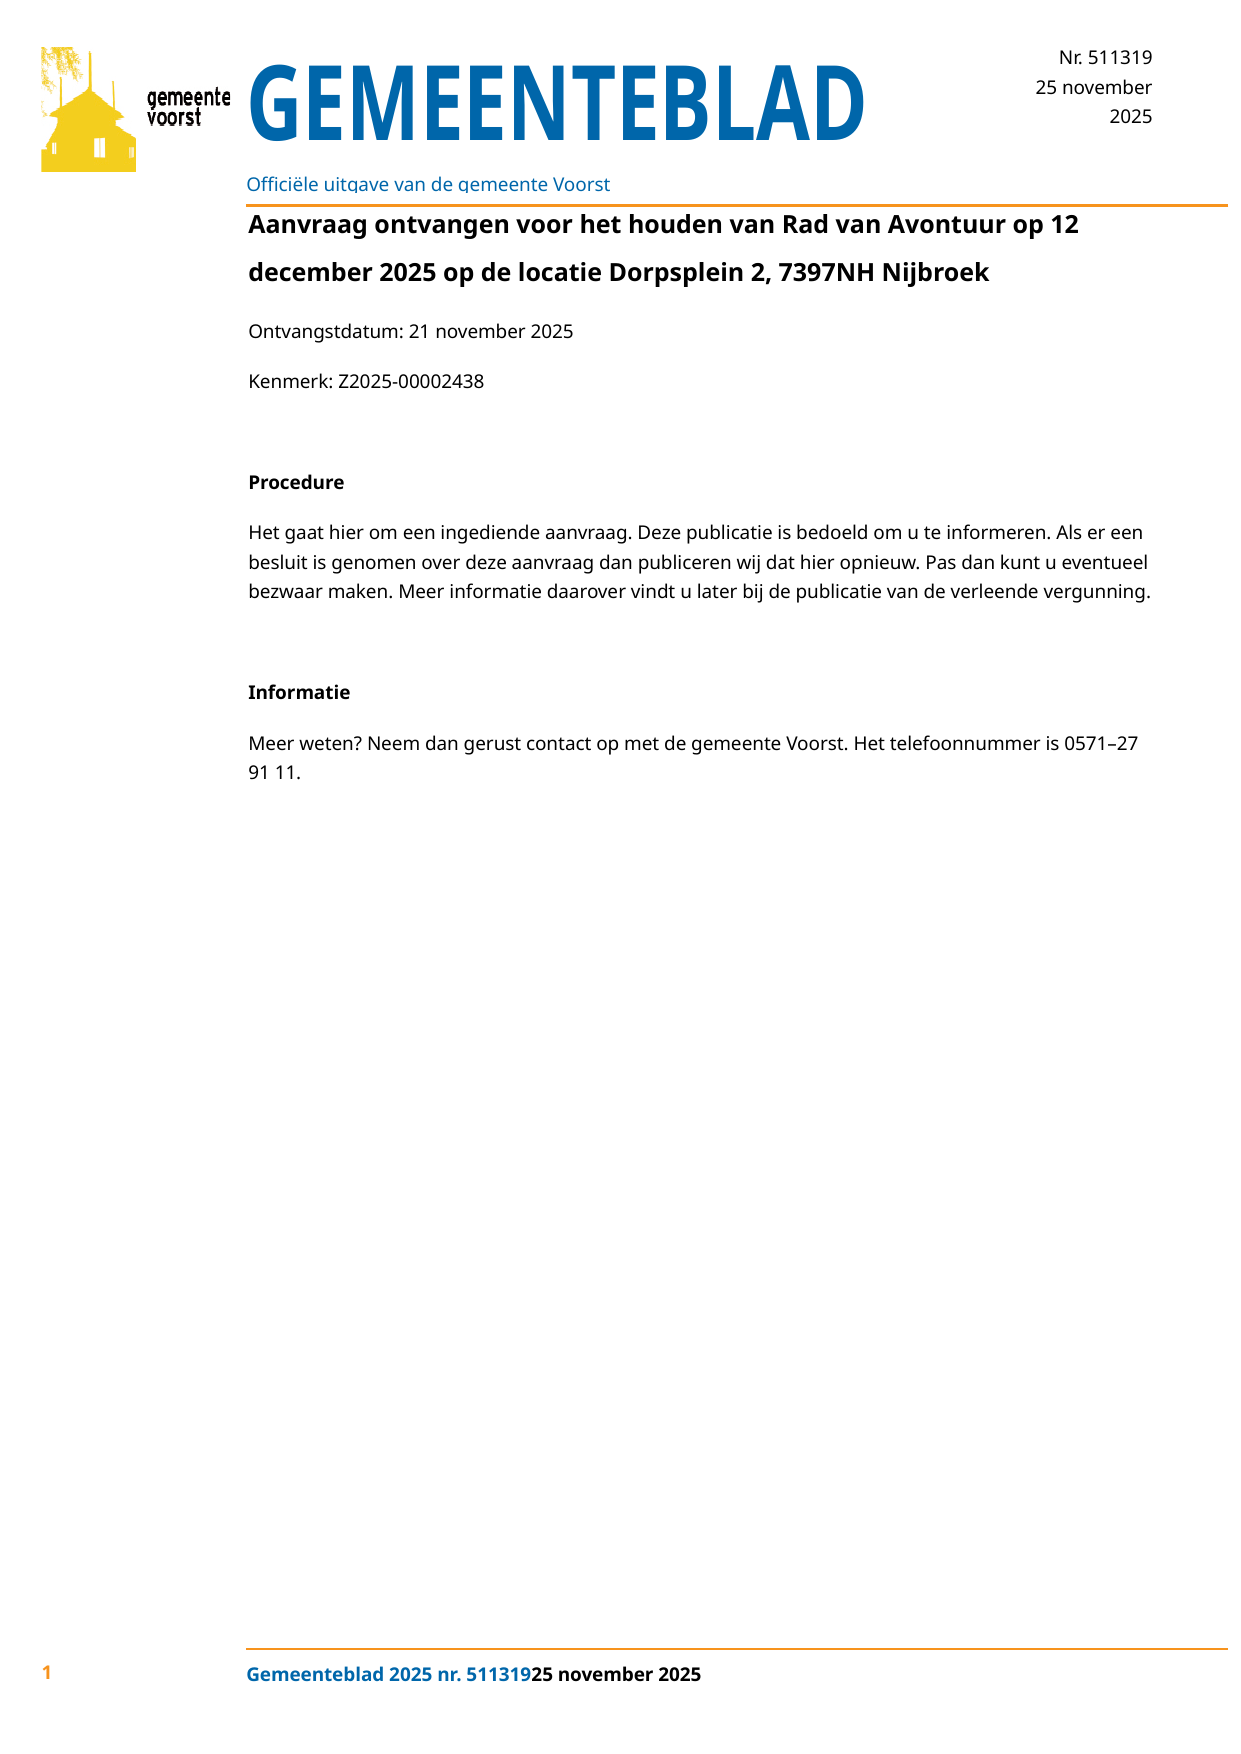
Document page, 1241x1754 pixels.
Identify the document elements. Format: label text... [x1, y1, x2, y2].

text Het gaat hier om een ingediende aanvraag. Deze publicatie is bedoeld om u te informeren. Als er een besluit is genomen over deze aanvraag dan publiceren wij dat hier opnieuw. Pas dan kunt u eventueel bezwaar maken. Meer informatie daarover vindt u later bij de publicatie van de verleende vergunning. [248, 519, 1152, 604]
text Meer weten? Neem dan gerust contact op met de gemeente Voorst. Het telefoonnummer is 0571–27 91 11. [248, 730, 1152, 785]
text Kenmerk: Z2025-00002438 [248, 368, 1152, 394]
text Ontvangstdatum: 21 november 2025 [248, 318, 1152, 344]
text Aanvraag ontvangen voor het houden van Rad van Avontuur op 12 december 2025 op de locatie Dorpsplein 2, 7397NH Nijbroek [248, 207, 1152, 288]
picture [41, 47, 231, 172]
text Informatie [248, 679, 1152, 705]
text Procedure [248, 469, 1152, 495]
